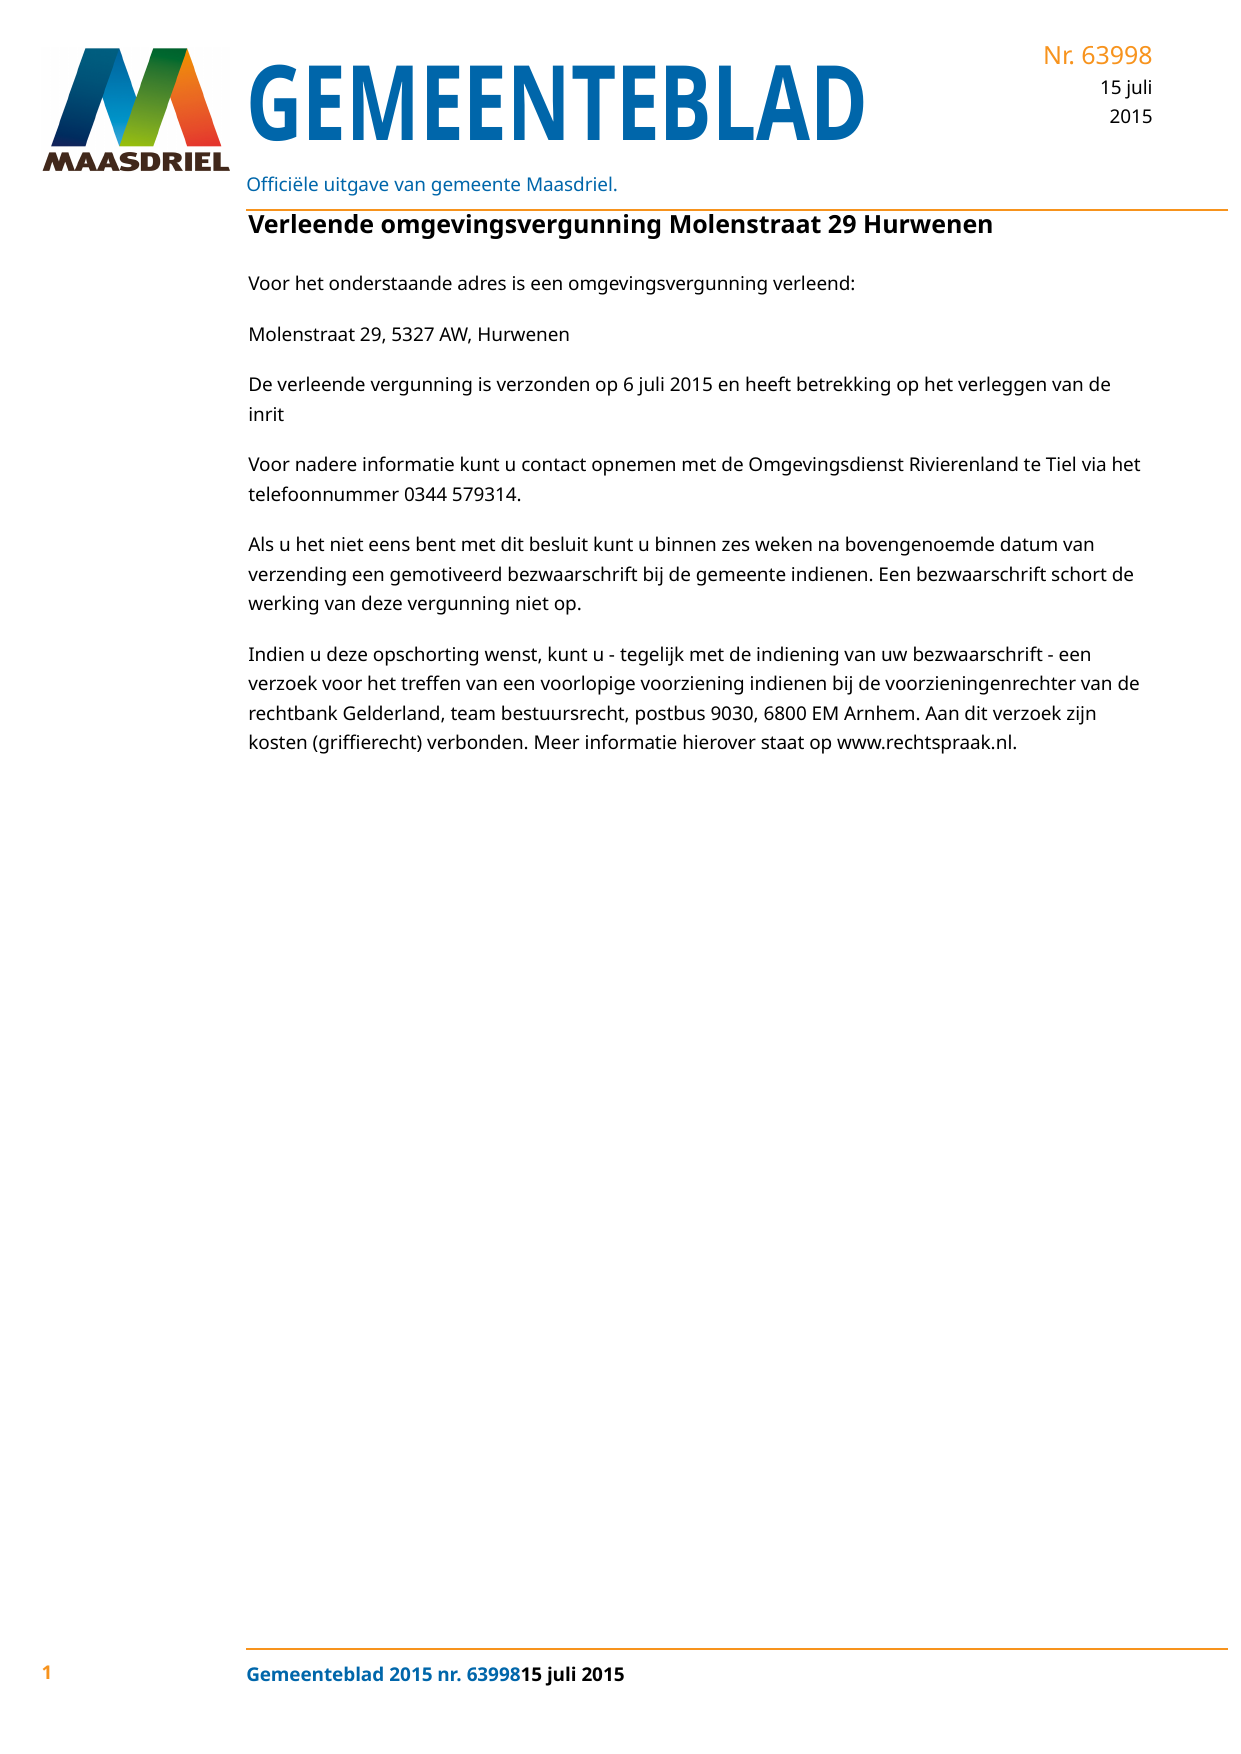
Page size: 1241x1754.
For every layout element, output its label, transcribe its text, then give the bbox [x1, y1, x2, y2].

text De verleende vergunning is verzonden op 6 juli 2015 en heeft betrekking op het verleggen van de inrit [248, 371, 1152, 426]
text Molenstraat 29, 5327 AW, Hurwenen [248, 321, 1152, 346]
text Verleende omgevingsvergunning Molenstraat 29 Hurwenen [248, 211, 1152, 241]
text Voor het onderstaande adres is een omgevingsvergunning verleend: [248, 270, 1152, 296]
picture [41, 47, 231, 172]
text Als u het niet eens bent met dit besluit kunt u binnen zes weken na bovengenoemde datum van verzending een gemotiveerd bezwaarschrift bij de gemeente indienen. Een bezwaarschrift schort de werking van deze vergunning niet op. [248, 531, 1152, 616]
text Voor nadere informatie kunt u contact opnemen met de Omgevingsdienst Rivierenland te Tiel via het telefoonnummer 0344 579314. [248, 451, 1152, 506]
text Indien u deze opschorting wenst, kunt u - tegelijk met de indiening van uw bezwaarschrift - een verzoek voor het treffen van een voorlopige voorziening indienen bij de voorzieningenrechter van de rechtbank Gelderland, team bestuursrecht, postbus 9030, 6800 EM Arnhem. Aan dit verzoek zijn kosten (griffierecht) verbonden. Meer informatie hierover staat op www.rechtspraak.nl. [248, 641, 1152, 755]
